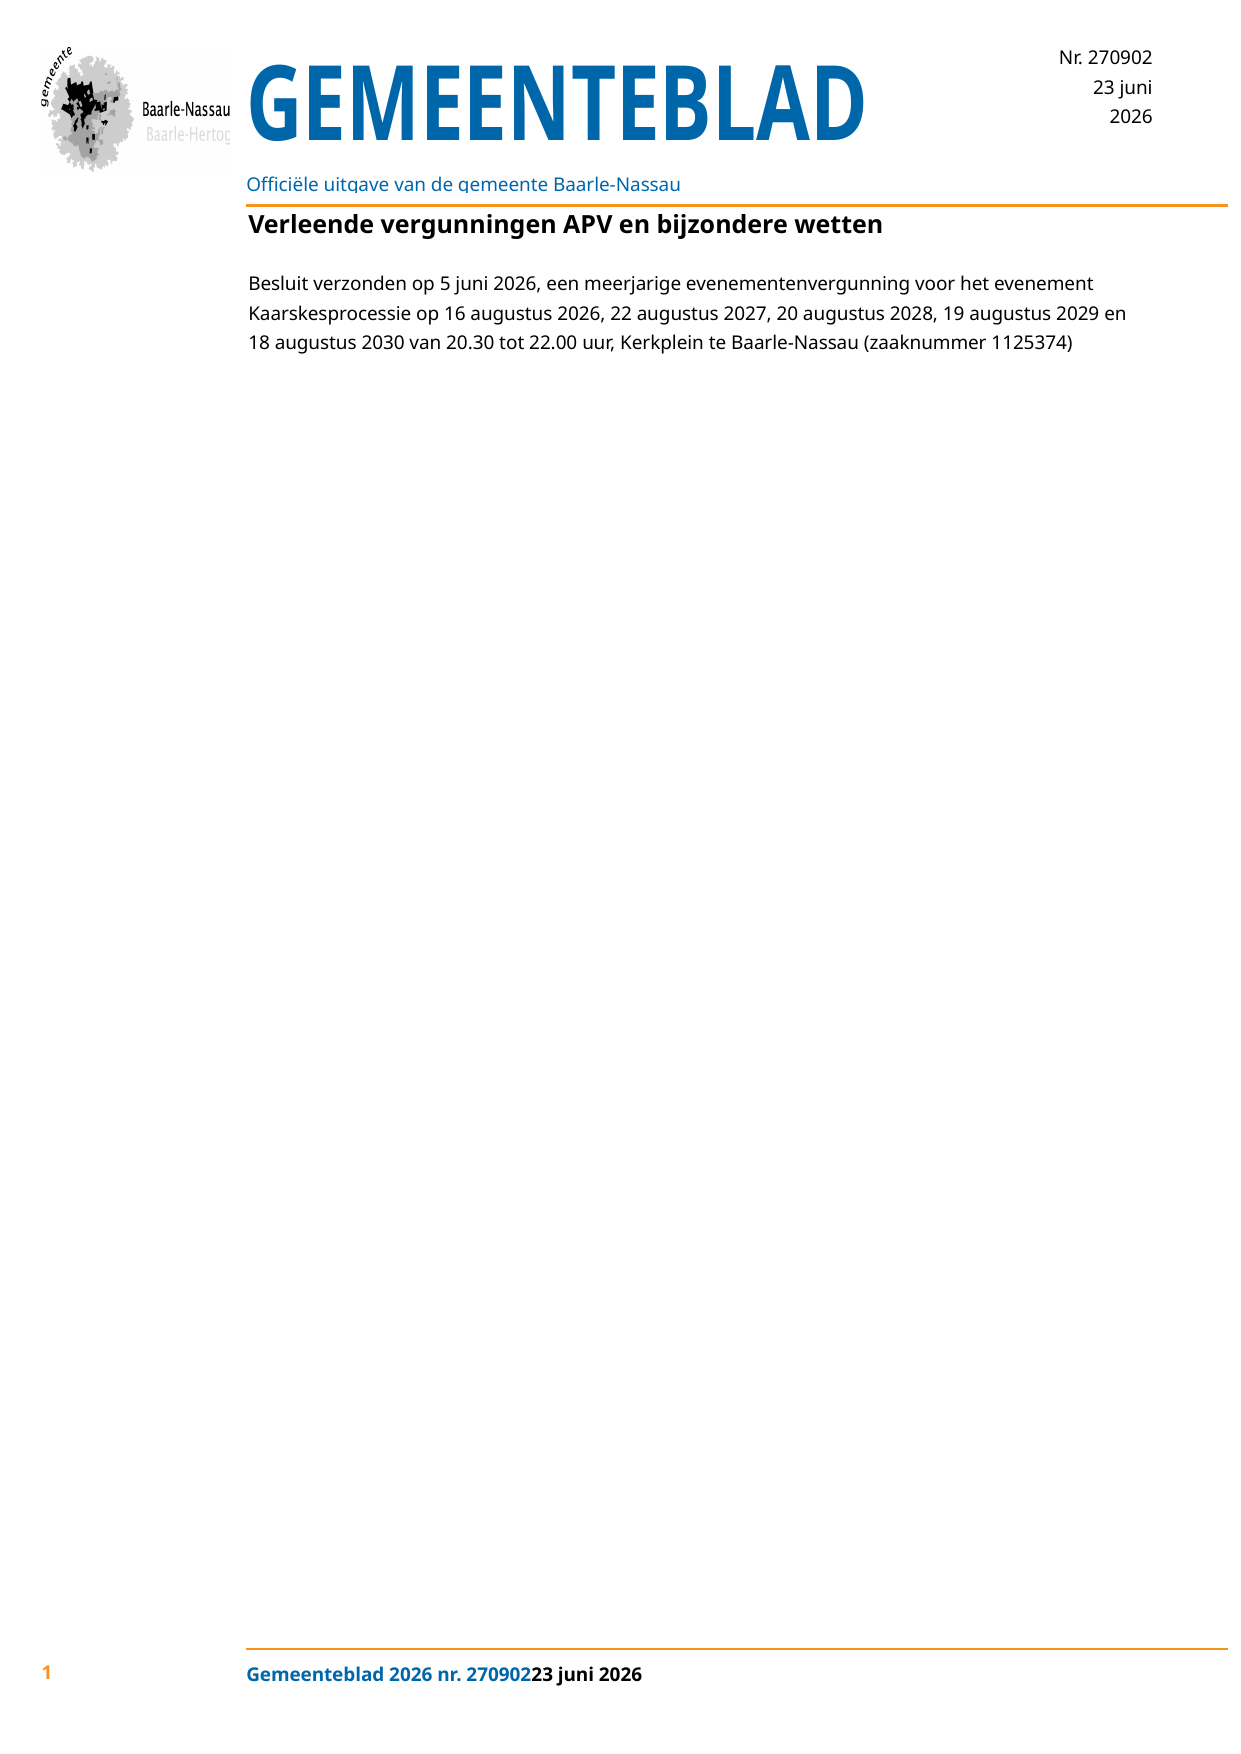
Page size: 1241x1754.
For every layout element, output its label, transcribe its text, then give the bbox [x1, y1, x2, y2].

picture [41, 47, 231, 172]
text Verleende vergunningen APV en bijzondere wetten [248, 207, 1152, 241]
text Besluit verzonden op 5 juni 2026, een meerjarige evenementenvergunning voor het evenement Kaarskesprocessie op 16 augustus 2026, 22 augustus 2027, 20 augustus 2028, 19 augustus 2029 en 18 augustus 2030 van 20.30 tot 22.00 uur, Kerkplein te Baarle-Nassau (zaaknummer 1125374) [248, 270, 1152, 355]
